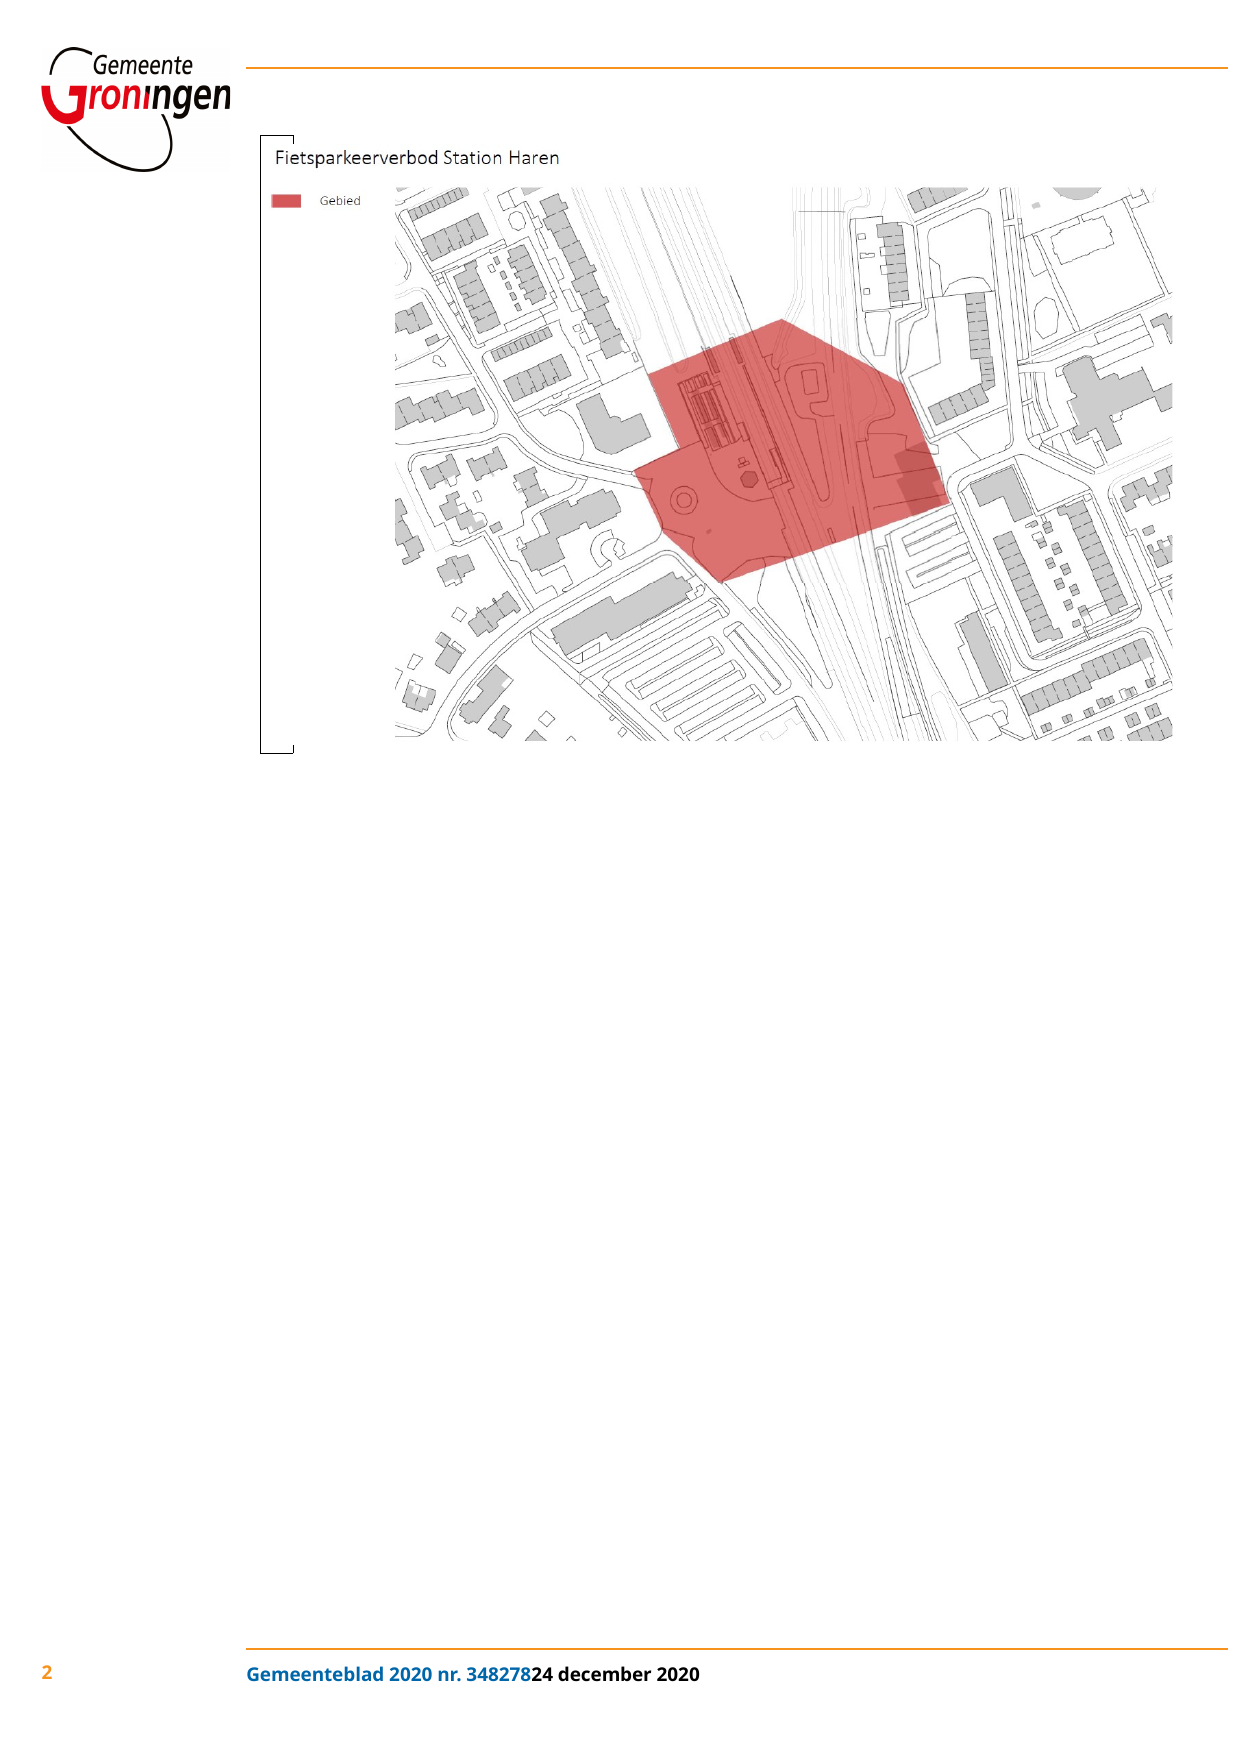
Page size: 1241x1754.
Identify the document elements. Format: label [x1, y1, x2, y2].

picture [41, 47, 231, 172]
picture [268, 144, 1173, 745]
